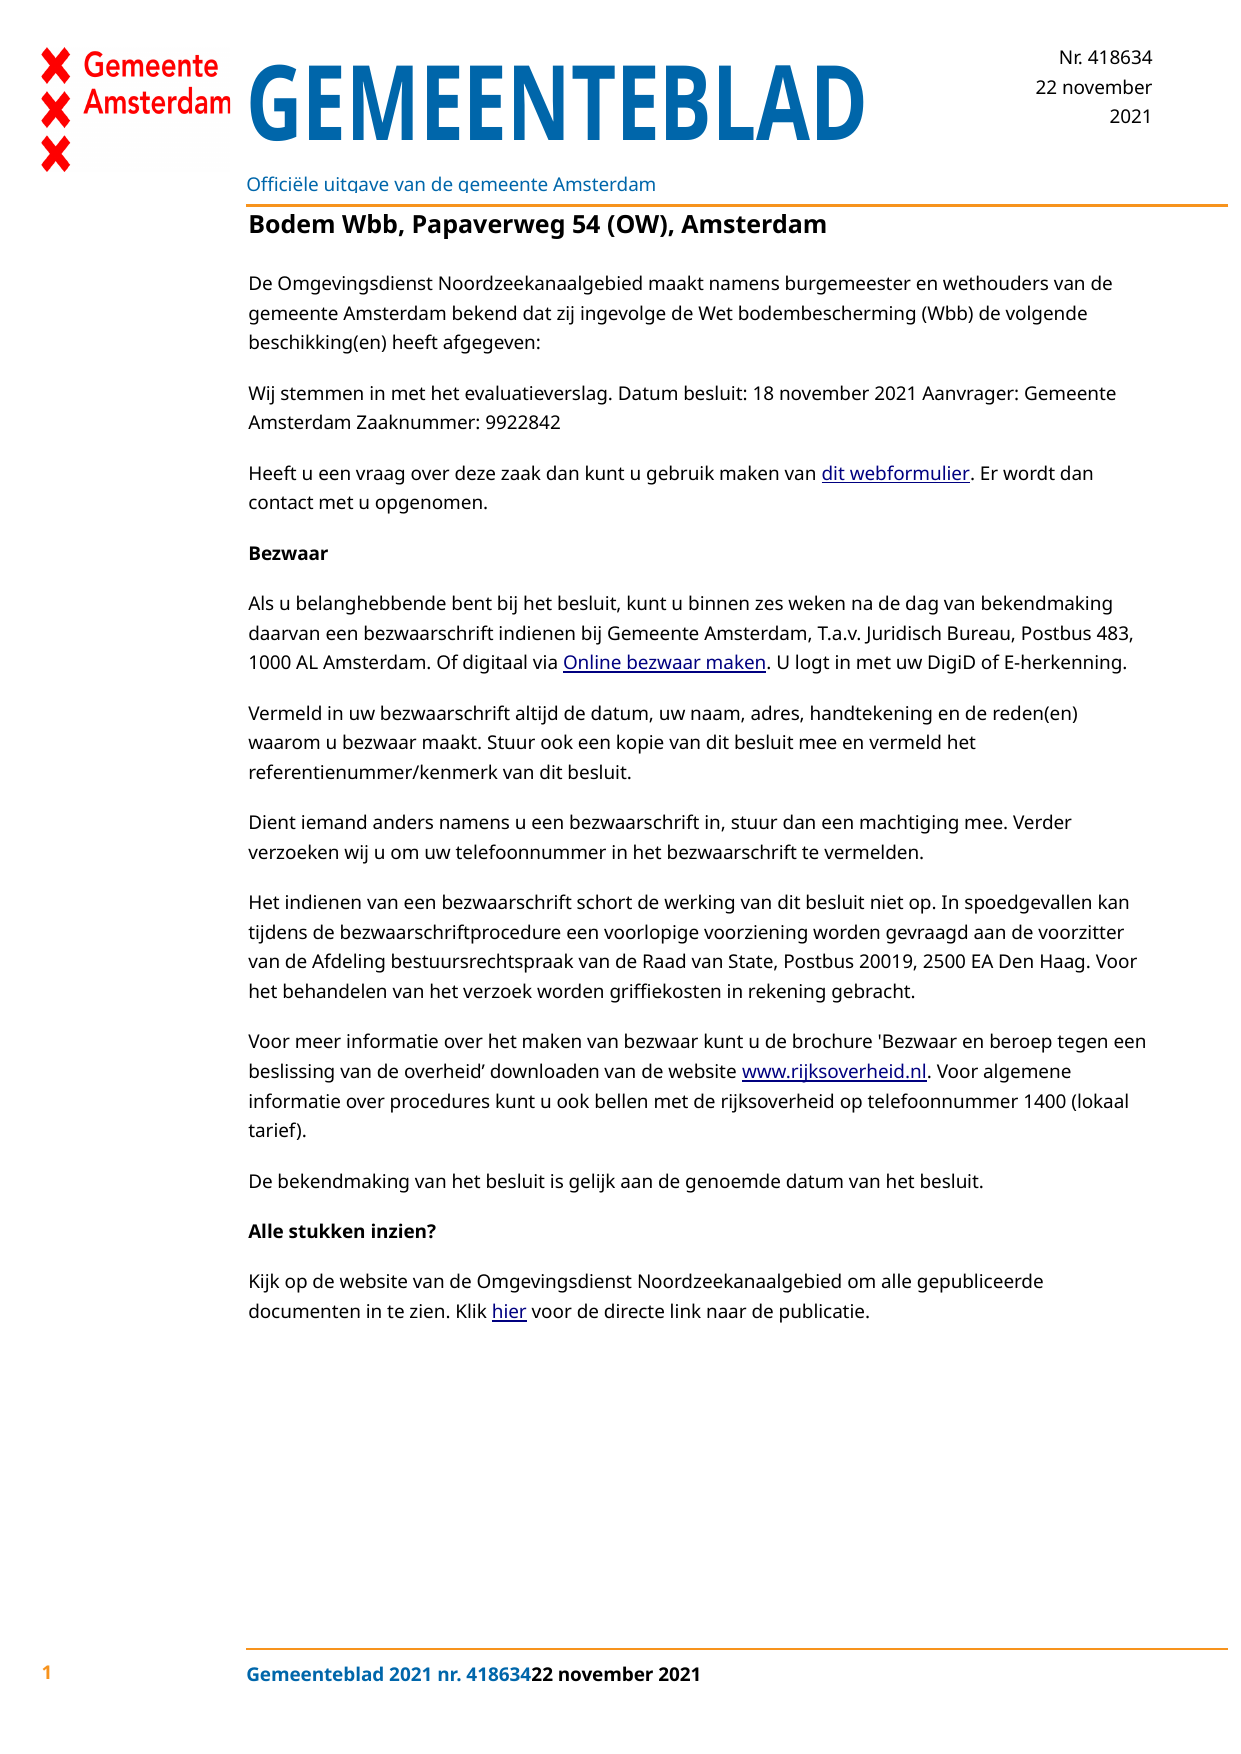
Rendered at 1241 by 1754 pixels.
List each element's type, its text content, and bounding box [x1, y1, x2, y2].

text Vermeld in uw bezwaarschrift altijd de datum, uw naam, adres, handtekening en de reden(en) waarom u bezwaar maakt. Stuur ook een kopie van dit besluit mee en vermeld het referentienummer/kenmerk van dit besluit. [248, 700, 1152, 785]
text Kijk op de website van de Omgevingsdienst Noordzeekanaalgebied om alle gepubliceerde documenten in te zien. Klik hier voor de directe link naar de publicatie. [248, 1269, 1152, 1324]
picture [41, 47, 231, 172]
text Wij stemmen in met het evaluatieverslag. Datum besluit: 18 november 2021 Aanvrager: Gemeente Amsterdam Zaaknummer: 9922842 [248, 380, 1152, 435]
text Heeft u een vraag over deze zaak dan kunt u gebruik maken van dit webformulier. Er wordt dan contact met u opgenomen. [248, 460, 1152, 515]
text Voor meer informatie over het maken van bezwaar kunt u de brochure 'Bezwaar en beroep tegen een beslissing van de overheid’ downloaden van de website www.rijksoverheid.nl. Voor algemene informatie over procedures kunt u ook bellen met de rijksoverheid op telefoonnummer 1400 (lokaal tarief). [248, 1029, 1152, 1143]
text Als u belanghebbende bent bij het besluit, kunt u binnen zes weken na de dag van bekendmaking daarvan een bezwaarschrift indienen bij Gemeente Amsterdam, T.a.v. Juridisch Bureau, Postbus 483, 1000 AL Amsterdam. Of digitaal via Online bezwaar maken. U logt in met uw DigiD of E-herkenning. [248, 590, 1152, 675]
text Alle stukken inzien? [248, 1218, 1152, 1244]
text De Omgevingsdienst Noordzeekanaalgebied maakt namens burgemeester en wethouders van de gemeente Amsterdam bekend dat zij ingevolge de Wet bodembescherming (Wbb) de volgende beschikking(en) heeft afgegeven: [248, 270, 1152, 355]
text Bodem Wbb, Papaverweg 54 (OW), Amsterdam [248, 207, 1152, 241]
text Dient iemand anders namens u een bezwaarschrift in, stuur dan een machtiging mee. Verder verzoeken wij u om uw telefoonnummer in het bezwaarschrift te vermelden. [248, 809, 1152, 865]
text Het indienen van een bezwaarschrift schort de werking van dit besluit niet op. In spoedgevallen kan tijdens de bezwaarschriftprocedure een voorlopige voorziening worden gevraagd aan de voorzitter van de Afdeling bestuursrechtspraak van de Raad van State, Postbus 20019, 2500 EA Den Haag. Voor het behandelen van het verzoek worden griffiekosten in rekening gebracht. [248, 889, 1152, 1004]
text De bekendmaking van het besluit is gelijk aan de genoemde datum van het besluit. [248, 1168, 1152, 1193]
text Bezwaar [248, 540, 1152, 566]
